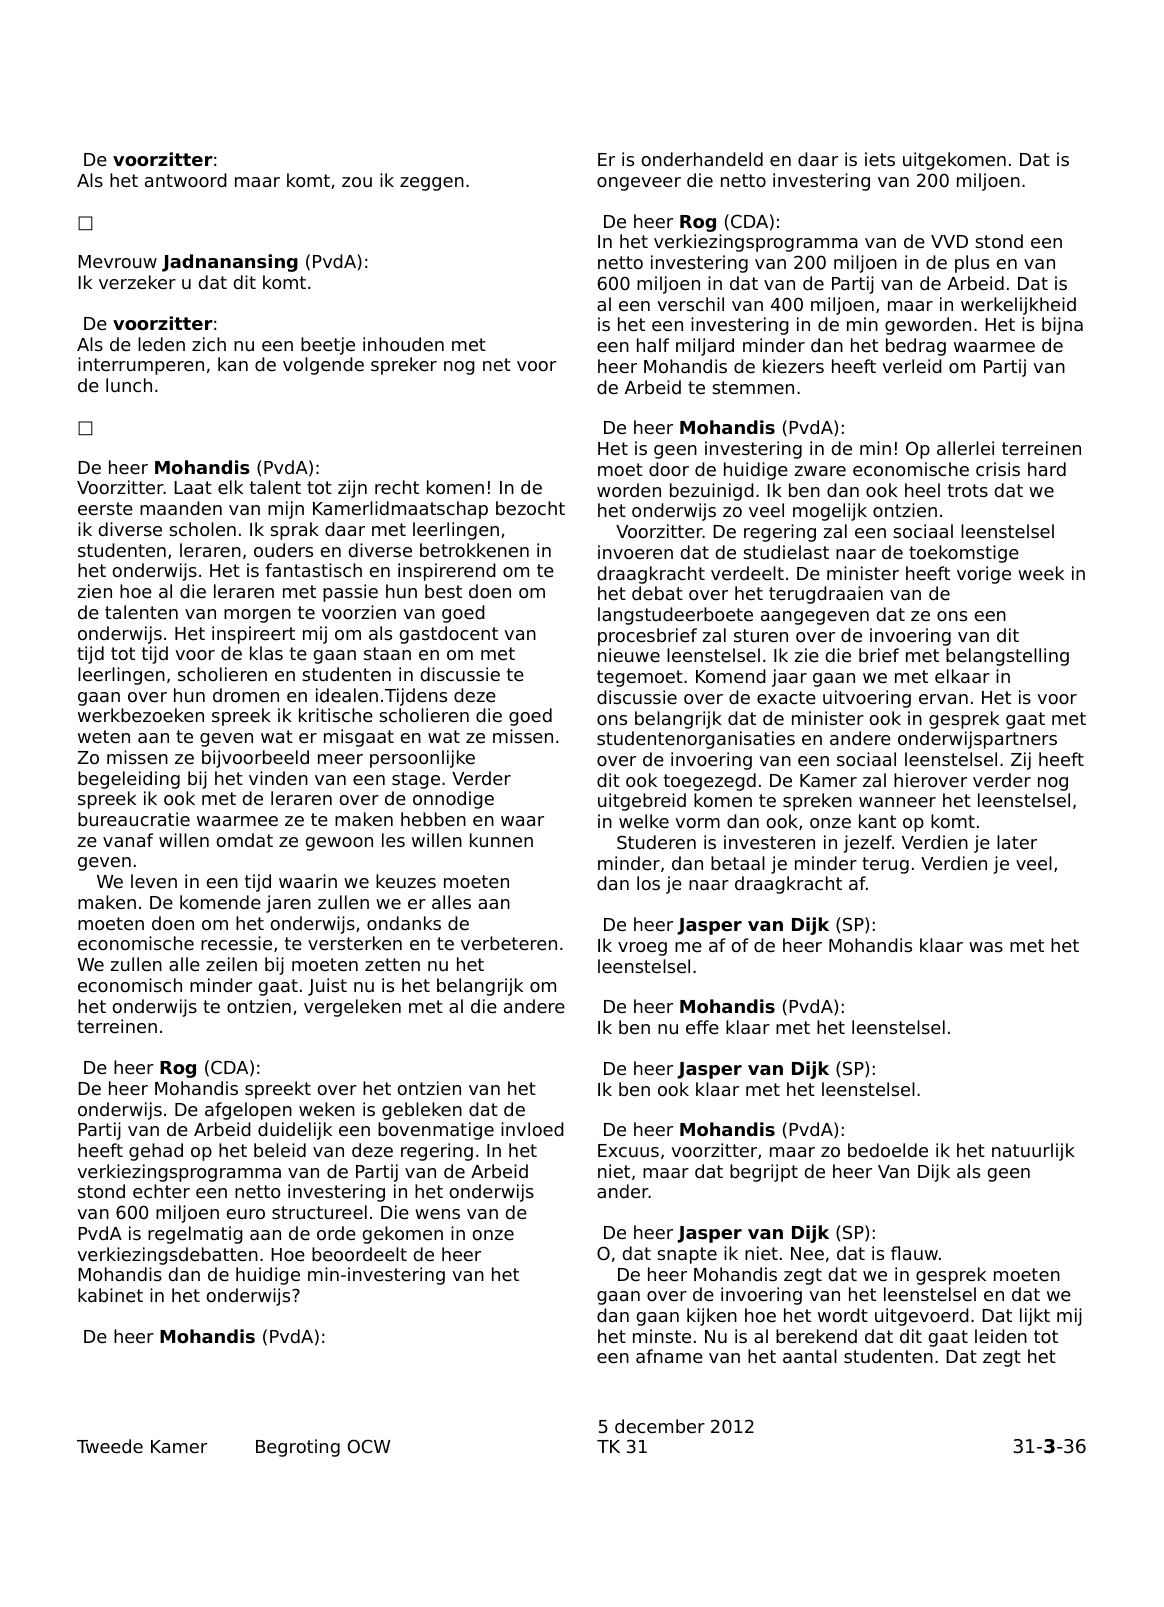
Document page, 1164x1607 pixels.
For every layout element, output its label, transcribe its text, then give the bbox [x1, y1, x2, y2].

text De voorzitter: [77, 150, 567, 171]
text In het verkiezingsprogramma van de VVD stond een netto investering van 200 miljoen in de plus en van 600 miljoen in dat van de Partij van de Arbeid. Dat is al een verschil van 400 miljoen, maar in werkelijkheid is het een investering in de min geworden. Het is bijna een half miljard minder dan het bedrag waarmee de heer Mohandis de kiezers heeft verleid om Partij van de Arbeid te stemmen. [596, 232, 1087, 398]
text Studeren is investeren in jezelf. Verdien je later minder, dan betaal je minder terug. Verdien je veel, dan los je naar draagkracht af. [596, 833, 1087, 895]
text De heer Mohandis (PvdA): [77, 1327, 567, 1347]
text De voorzitter: [77, 314, 567, 334]
text Het is geen investering in de min! Op allerlei terreinen moet door de huidige zware economische crisis hard worden bezuinigd. Ik ben dan ook heel trots dat we het onderwijs zo veel mogelijk ontzien. [596, 439, 1087, 522]
text Als het antwoord maar komt, zou ik zeggen. [77, 171, 567, 192]
text O, dat snapte ik niet. Nee, dat is flauw. [596, 1244, 1087, 1264]
text Voorzitter. De regering zal een sociaal leenstelsel invoeren dat de studielast naar de toekomstige draagkracht verdeelt. De minister heeft vorige week in het debat over het terugdraaien van de langstudeerboete aangegeven dat ze ons een procesbrief zal sturen over de invoering van dit nieuwe leenstelsel. Ik zie die brief met belangstelling tegemoet. Komend jaar gaan we met elkaar in discussie over de exacte uitvoering ervan. Het is voor ons belangrijk dat de minister ook in gesprek gaat met studentenorganisaties en andere onderwijspartners over de invoering van een sociaal leenstelsel. Zij heeft dit ook toegezegd. De Kamer zal hierover verder nog uitgebreid komen te spreken wanneer het leenstelsel, in welke vorm dan ook, onze kant op komt. [596, 522, 1087, 833]
text De heer Jasper van Dijk (SP): [596, 1223, 1087, 1244]
text De heer Mohandis (PvdA): [596, 997, 1087, 1018]
text □ [77, 417, 567, 437]
text We leven in een tijd waarin we keuzes moeten maken. De komende jaren zullen we er alles aan moeten doen om het onderwijs, ondanks de economische recessie, te versterken en te verbeteren. We zullen alle zeilen bij moeten zetten nu het economisch minder gaat. Juist nu is het belangrijk om het onderwijs te ontzien, vergeleken met al die andere terreinen. [77, 872, 567, 1038]
text De heer Mohandis zegt dat we in gesprek moeten gaan over de invoering van het leenstelsel en dat we dan gaan kijken hoe het wordt uitgevoerd. Dat lijkt mij het minste. Nu is al berekend dat dit gaat leiden tot een afname van het aantal studenten. Dat zegt het [596, 1264, 1087, 1368]
text Ik ben ook klaar met het leenstelsel. [596, 1079, 1087, 1100]
text De heer Rog (CDA): [77, 1058, 567, 1079]
text Ik ben nu effe klaar met het leenstelsel. [596, 1018, 1087, 1039]
text Mevrouw Jadnanansing (PvdA): [77, 252, 567, 273]
text De heer Mohandis (PvdA): [596, 418, 1087, 439]
text □ [77, 212, 567, 232]
text De heer Mohandis (PvdA): [596, 1120, 1087, 1141]
text Ik verzeker u dat dit komt. [77, 273, 567, 294]
text De heer Jasper van Dijk (SP): [596, 1059, 1087, 1079]
text Er is onderhandeld en daar is iets uitgekomen. Dat is ongeveer die netto investering van 200 miljoen. [596, 150, 1087, 192]
text Excuus, voorzitter, maar zo bedoelde ik het natuurlijk niet, maar dat begrijpt de heer Van Dijk als geen ander. [596, 1141, 1087, 1203]
text Voorzitter. Laat elk talent tot zijn recht komen! In de eerste maanden van mijn Kamerlidmaatschap bezocht ik diverse scholen. Ik sprak daar met leerlingen, studenten, leraren, ouders en diverse betrokkenen in het onderwijs. Het is fantastisch en inspirerend om te zien hoe al die leraren met passie hun best doen om de talenten van morgen te voorzien van goed onderwijs. Het inspireert mij om als gastdocent van tijd tot tijd voor de klas te gaan staan en om met leerlingen, scholieren en studenten in discussie te gaan over hun dromen en idealen.Tijdens deze werkbezoeken spreek ik kritische scholieren die goed weten aan te geven wat er misgaat en wat ze missen. Zo missen ze bijvoorbeeld meer persoonlijke begeleiding bij het vinden van een stage. Verder spreek ik ook met de leraren over de onnodige bureaucratie waarmee ze te maken hebben en waar ze vanaf willen omdat ze gewoon les willen kunnen geven. [77, 478, 567, 872]
text Ik vroeg me af of de heer Mohandis klaar was met het leenstelsel. [596, 936, 1087, 977]
text De heer Jasper van Dijk (SP): [596, 915, 1087, 936]
text De heer Mohandis (PvdA): [77, 457, 567, 478]
text De heer Rog (CDA): [596, 212, 1087, 232]
text Als de leden zich nu een beetje inhouden met interrumperen, kan de volgende spreker nog net voor de lunch. [77, 334, 567, 397]
text De heer Mohandis spreekt over het ontzien van het onderwijs. De afgelopen weken is gebleken dat de Partij van de Arbeid duidelijk een bovenmatige invloed heeft gehad op het beleid van deze regering. In het verkiezingsprogramma van de Partij van de Arbeid stond echter een netto investering in het onderwijs van 600 miljoen euro structureel. Die wens van de PvdA is regelmatig aan de orde gekomen in onze verkiezingsdebatten. Hoe beoordeelt de heer Mohandis dan de huidige min-investering van het kabinet in het onderwijs? [77, 1079, 567, 1307]
